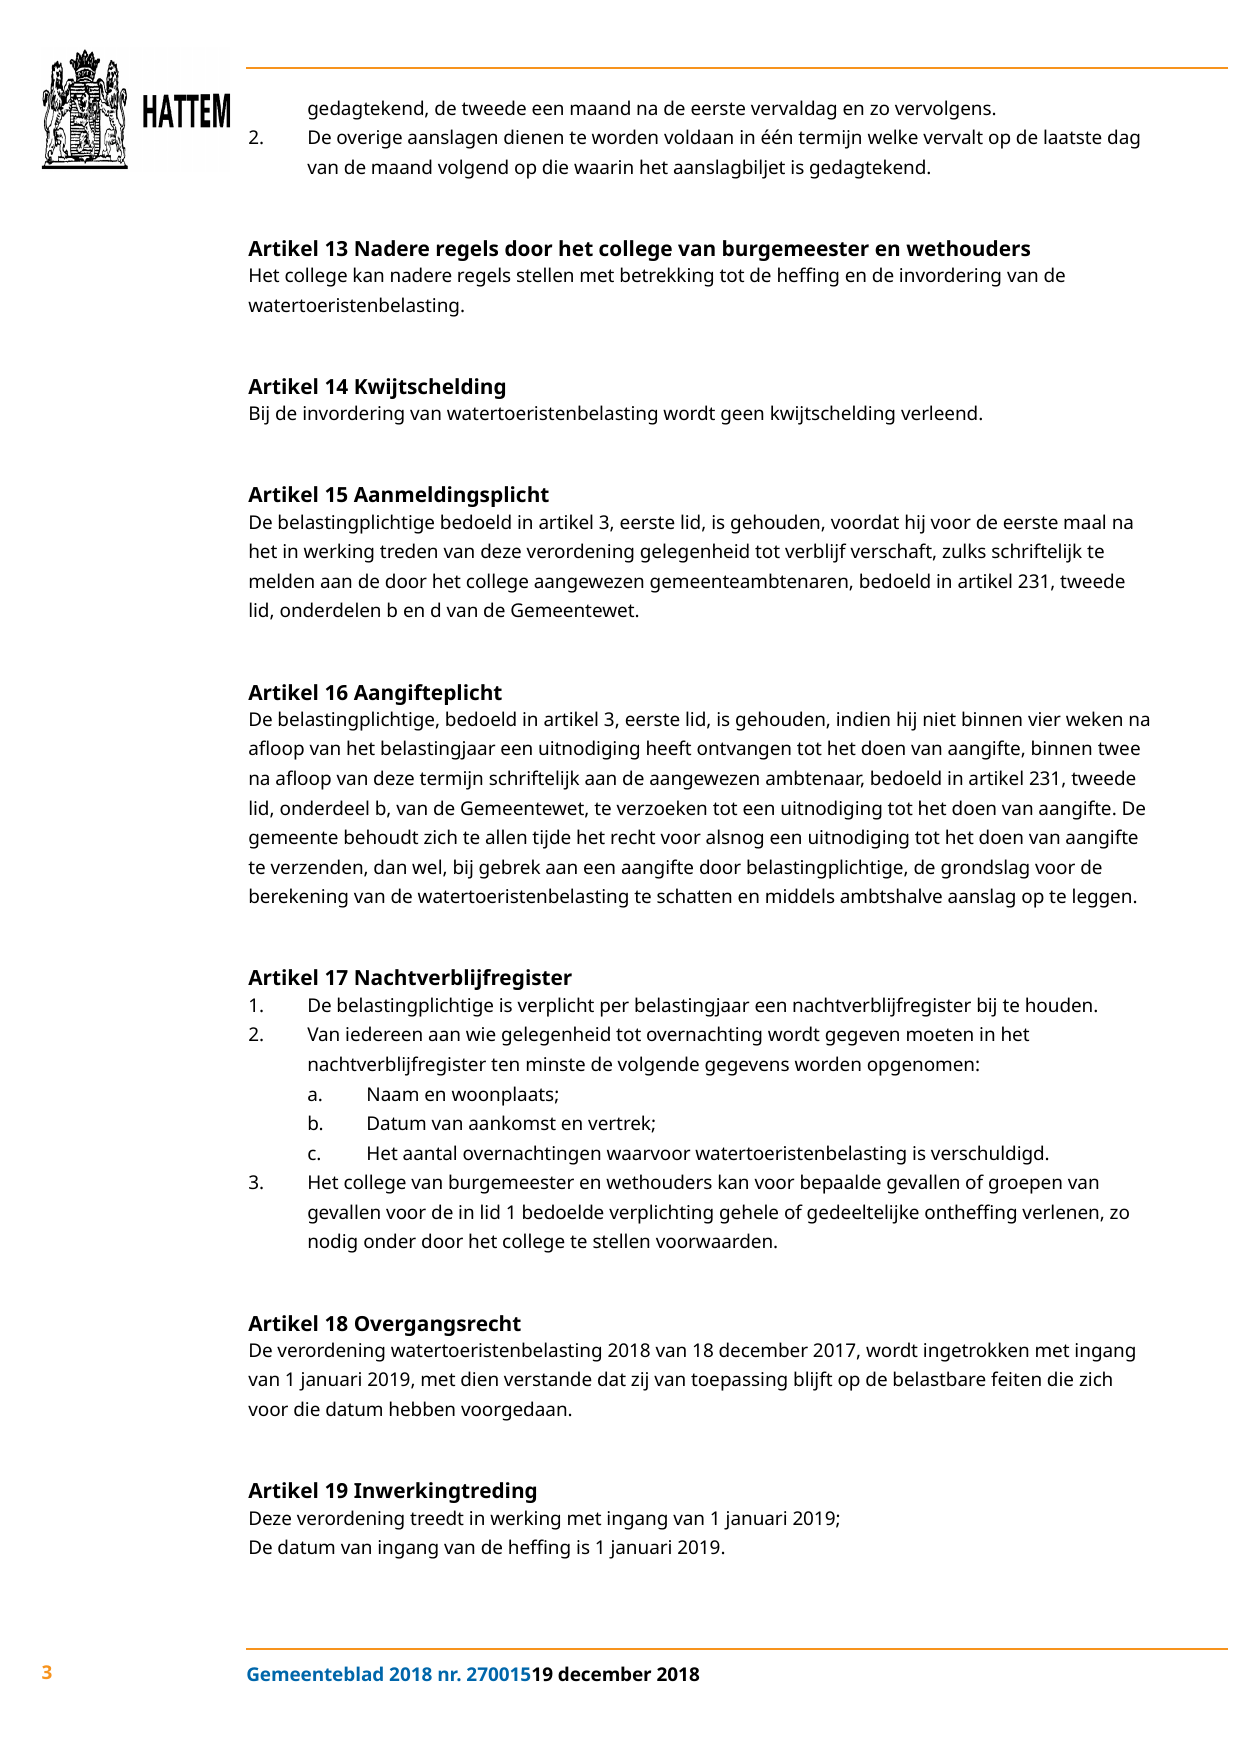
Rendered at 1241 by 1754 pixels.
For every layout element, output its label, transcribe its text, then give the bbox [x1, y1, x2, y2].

text Deze verordening treedt in werking met ingang van 1 januari 2019; [248, 1505, 1152, 1530]
picture [41, 47, 231, 172]
list Het college van burgemeester en wethouders kan voor bepaalde gevallen of groepen van gevallen voor de in lid 1 bedoelde verplichting gehele of gedeeltelijke ontheffing verlenen, zo nodig onder door het college te stellen voorwaarden. [248, 1169, 1152, 1254]
text Artikel 15 Aanmeldingsplicht [248, 480, 1152, 509]
text De belastingplichtige bedoeld in artikel 3, eerste lid, is gehouden, voordat hij voor de eerste maal na het in werking treden van deze verordening gelegenheid tot verblijf verschaft, zulks schriftelijk te melden aan de door het college aangewezen gemeenteambtenaren, bedoeld in artikel 231, tweede lid, onderdelen b en d van de Gemeentewet. [248, 509, 1152, 623]
list gedagtekend, de tweede een maand na de eerste vervaldag en zo vervolgens. [248, 95, 1152, 121]
text Artikel 19 Inwerkingtreding [248, 1476, 1152, 1505]
text Artikel 16 Aangifteplicht [248, 678, 1152, 706]
text De datum van ingang van de heffing is 1 januari 2019. [248, 1534, 1152, 1560]
list Naam en woonplaats; [307, 1081, 1152, 1106]
text Bij de invordering van watertoeristenbelasting wordt geen kwijtschelding verleend. [248, 400, 1152, 426]
text Artikel 14 Kwijtschelding [248, 372, 1152, 400]
text De belastingplichtige, bedoeld in artikel 3, eerste lid, is gehouden, indien hij niet binnen vier weken na afloop van het belastingjaar een uitnodiging heeft ontvangen tot het doen van aangifte, binnen twee na afloop van deze termijn schriftelijk aan de aangewezen ambtenaar, bedoeld in artikel 231, tweede lid, onderdeel b, van de Gemeentewet, te verzoeken tot een uitnodiging tot het doen van aangifte. De gemeente behoudt zich te allen tijde het recht voor alsnog een uitnodiging tot het doen van aangifte te verzenden, dan wel, bij gebrek aan een aangifte door belastingplichtige, de grondslag voor de berekening van de watertoeristenbelasting te schatten en middels ambtshalve aanslag op te leggen. [248, 706, 1152, 909]
text Artikel 13 Nadere regels door het college van burgemeester en wethouders [248, 234, 1152, 262]
text Het college kan nadere regels stellen met betrekking tot de heffing en de invordering van de watertoeristenbelasting. [248, 262, 1152, 318]
list De overige aanslagen dienen te worden voldaan in één termijn welke vervalt op de laatste dag van de maand volgend op die waarin het aanslagbiljet is gedagtekend. [248, 124, 1152, 180]
list Datum van aankomst en vertrek; [307, 1110, 1152, 1136]
text Artikel 17 Nachtverblijfregister [248, 963, 1152, 992]
list De belastingplichtige is verplicht per belastingjaar een nachtverblijfregister bij te houden. [248, 992, 1152, 1018]
text Artikel 18 Overgangsrecht [248, 1309, 1152, 1337]
list Het aantal overnachtingen waarvoor watertoeristenbelasting is verschuldigd. [307, 1140, 1152, 1166]
text De verordening watertoeristenbelasting 2018 van 18 december 2017, wordt ingetrokken met ingang van 1 januari 2019, met dien verstande dat zij van toepassing blijft op de belastbare feiten die zich voor die datum hebben voorgedaan. [248, 1337, 1152, 1422]
list Van iedereen aan wie gelegenheid tot overnachting wordt gegeven moeten in het nachtverblijfregister ten minste de volgende gegevens worden opgenomen: [248, 1022, 1152, 1077]
